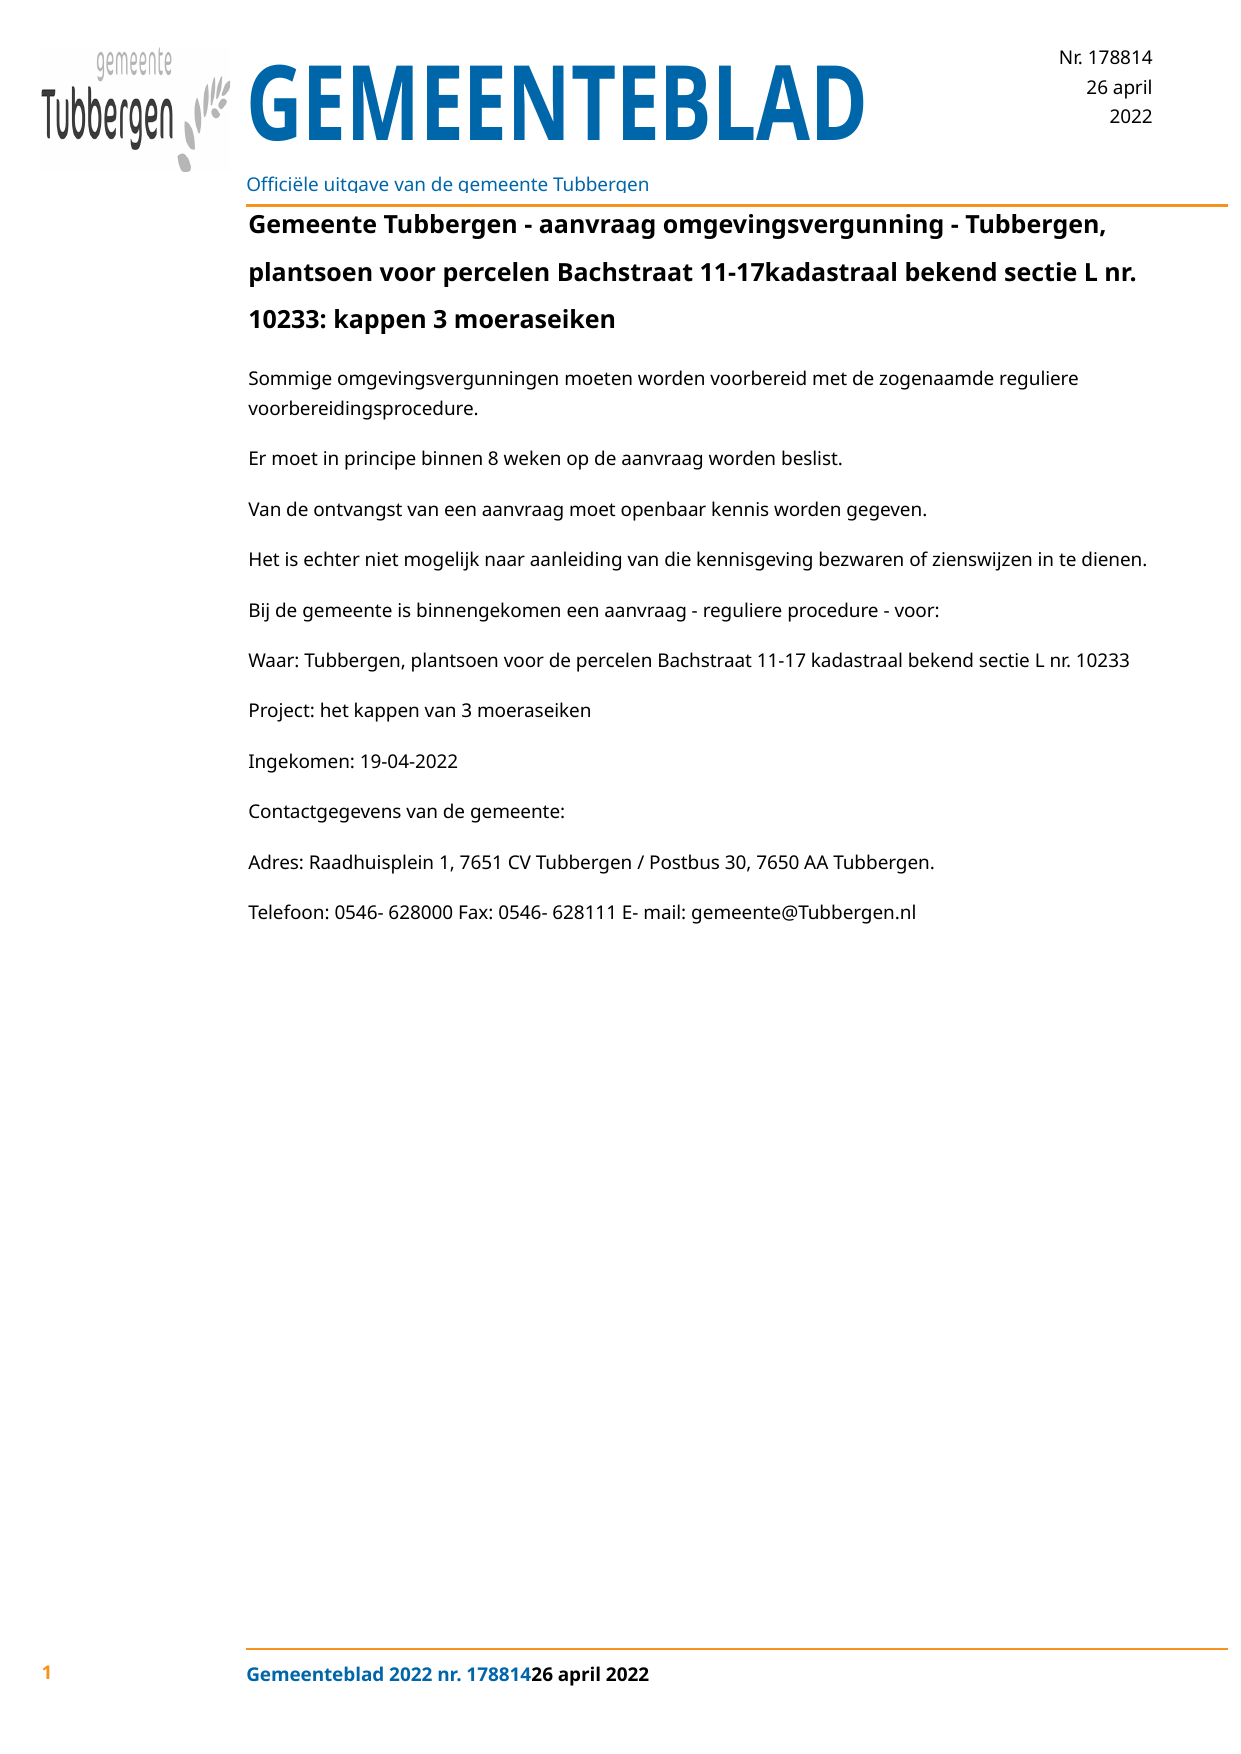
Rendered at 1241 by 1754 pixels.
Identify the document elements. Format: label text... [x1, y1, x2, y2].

text Sommige omgevingsvergunningen moeten worden voorbereid met de zogenaamde reguliere voorbereidingsprocedure. [248, 366, 1152, 421]
text Bij de gemeente is binnengekomen een aanvraag - reguliere procedure - voor: [248, 597, 1152, 622]
text Van de ontvangst van een aanvraag moet openbaar kennis worden gegeven. [248, 496, 1152, 522]
text Gemeente Tubbergen - aanvraag omgevingsvergunning - Tubbergen, plantsoen voor percelen Bachstraat 11-17kadastraal bekend sectie L nr. 10233: kappen 3 moeraseiken [248, 207, 1152, 336]
picture [41, 47, 231, 172]
text Ingekomen: 19-04-2022 [248, 748, 1152, 774]
text Adres: Raadhuisplein 1, 7651 CV Tubbergen / Postbus 30, 7650 AA Tubbergen. [248, 849, 1152, 874]
text Waar: Tubbergen, plantsoen voor de percelen Bachstraat 11-17 kadastraal bekend sectie L nr. 10233 [248, 647, 1152, 673]
text Het is echter niet mogelijk naar aanleiding van die kennisgeving bezwaren of zienswijzen in te dienen. [248, 546, 1152, 572]
text Project: het kappen van 3 moeraseiken [248, 698, 1152, 723]
text Telefoon: 0546- 628000 Fax: 0546- 628111 E- mail: gemeente@Tubbergen.nl [248, 899, 1152, 925]
text Contactgegevens van de gemeente: [248, 798, 1152, 824]
text Er moet in principe binnen 8 weken op de aanvraag worden beslist. [248, 446, 1152, 471]
